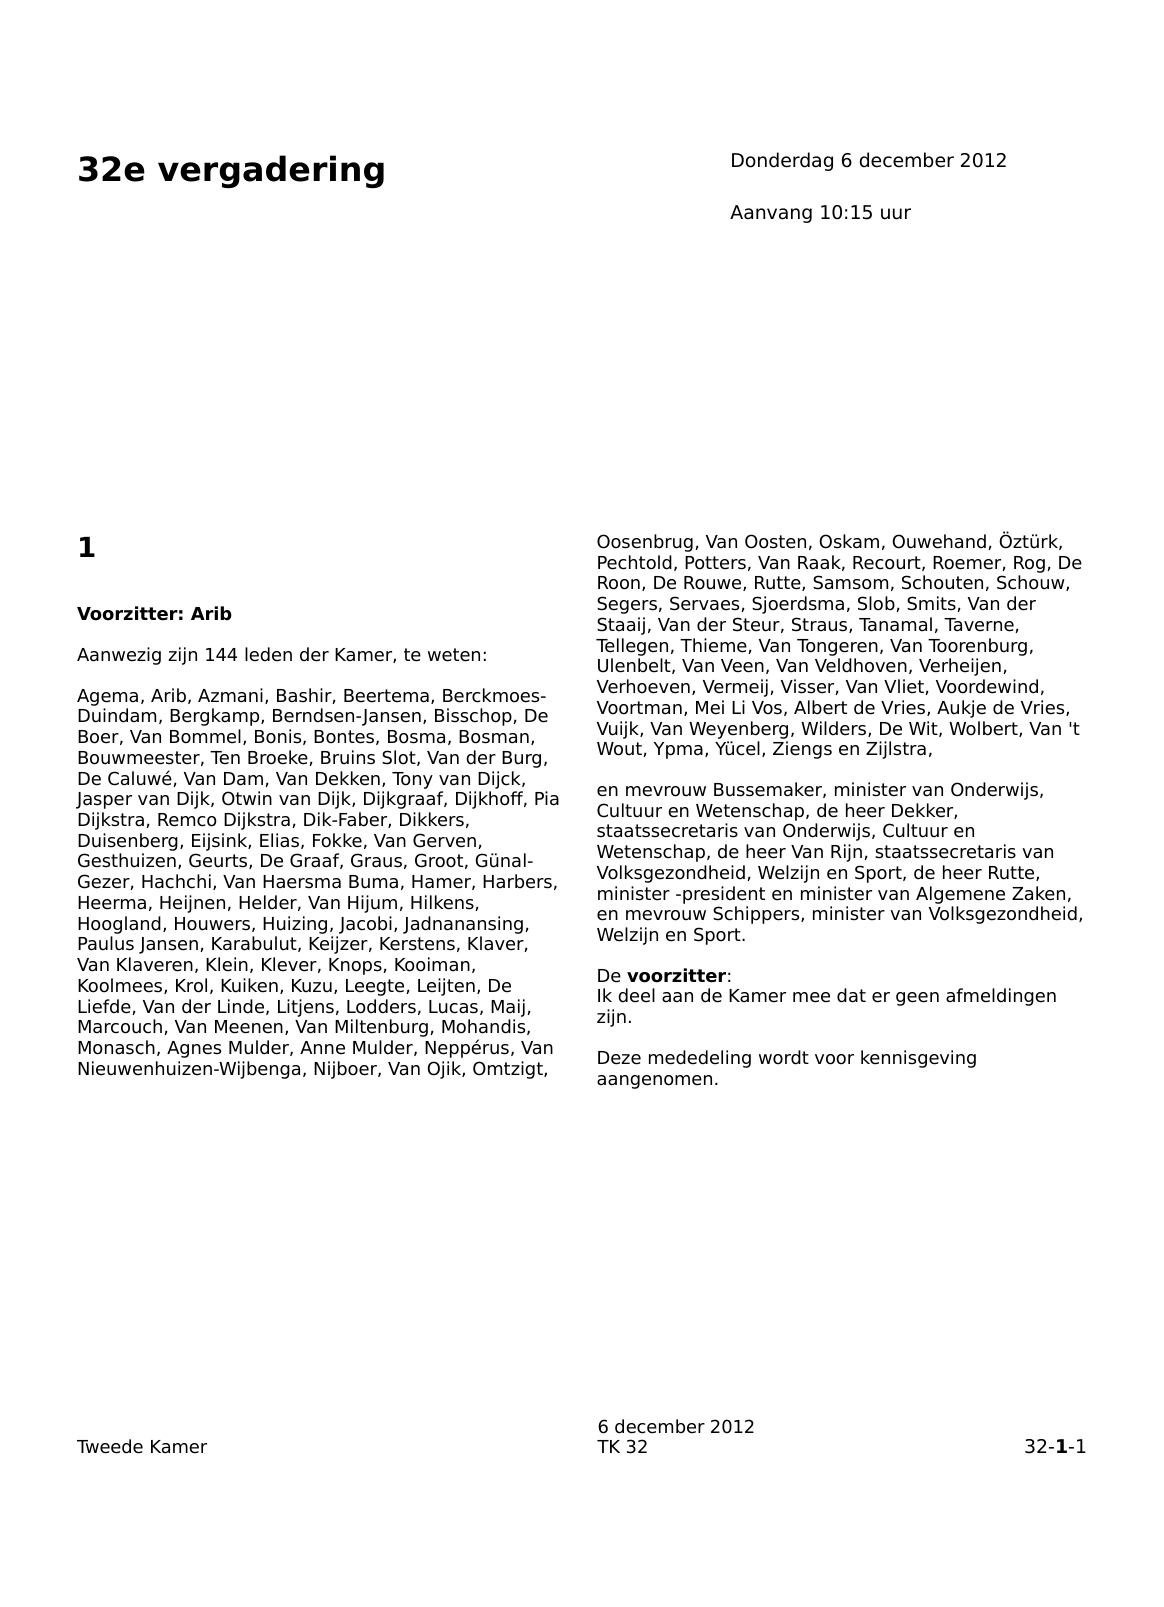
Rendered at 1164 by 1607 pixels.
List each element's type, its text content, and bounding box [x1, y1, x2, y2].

table_cell Aanvang 10:15 uur [730, 202, 1087, 254]
title 1 [77, 532, 567, 564]
text Deze mededeling wordt voor kennisgeving aangenomen. [596, 1048, 1087, 1089]
text Ik deel aan de Kamer mee dat er geen afmeldingen zijn. [596, 986, 1087, 1028]
table_header Donderdag 6 december 2012 [730, 150, 1087, 202]
table_header 32e vergadering [77, 150, 730, 254]
text De voorzitter: [596, 966, 1087, 986]
text Aanwezig zijn 144 leden der Kamer, te weten: [77, 645, 567, 666]
text en mevrouw Bussemaker, minister van Onderwijs, Cultuur en Wetenschap, de heer Dekker, staatssecretaris van Onderwijs, Cultuur en Wetenschap, de heer Van Rijn, staatssecretaris van Volksgezondheid, Welzijn en Sport, de heer Rutte, minister -president en minister van Algemene Zaken, en mevrouw Schippers, minister van Volksgezondheid, Welzijn en Sport. [596, 780, 1087, 946]
text Oosenbrug, Van Oosten, Oskam, Ouwehand, Öztürk, Pechtold, Potters, Van Raak, Recourt, Roemer, Rog, De Roon, De Rouwe, Rutte, Samsom, Schouten, Schouw, Segers, Servaes, Sjoerdsma, Slob, Smits, Van der Staaij, Van der Steur, Straus, Tanamal, Taverne, Tellegen, Thieme, Van Tongeren, Van Toorenburg, Ulenbelt, Van Veen, Van Veldhoven, Verheijen, Verhoeven, Vermeij, Visser, Van Vliet, Voordewind, Voortman, Mei Li Vos, Albert de Vries, Aukje de Vries, Vuijk, Van Weyenberg, Wilders, De Wit, Wolbert, Van 't Wout, Ypma, Yücel, Ziengs en Zijlstra, [596, 532, 1087, 760]
text Agema, Arib, Azmani, Bashir, Beertema, Berckmoes-Duindam, Bergkamp, Berndsen-Jansen, Bisschop, De Boer, Van Bommel, Bonis, Bontes, Bosma, Bosman, Bouwmeester, Ten Broeke, Bruins Slot, Van der Burg, De Caluwé, Van Dam, Van Dekken, Tony van Dijck, Jasper van Dijk, Otwin van Dijk, Dijkgraaf, Dijkhoff, Pia Dijkstra, Remco Dijkstra, Dik-Faber, Dikkers, Duisenberg, Eijsink, Elias, Fokke, Van Gerven, Gesthuizen, Geurts, De Graaf, Graus, Groot, Günal-Gezer, Hachchi, Van Haersma Buma, Hamer, Harbers, Heerma, Heijnen, Helder, Van Hijum, Hilkens, Hoogland, Houwers, Huizing, Jacobi, Jadnanansing, Paulus Jansen, Karabulut, Keijzer, Kerstens, Klaver, Van Klaveren, Klein, Klever, Knops, Kooiman, Koolmees, Krol, Kuiken, Kuzu, Leegte, Leijten, De Liefde, Van der Linde, Litjens, Lodders, Lucas, Maij, Marcouch, Van Meenen, Van Miltenburg, Mohandis, Monasch, Agnes Mulder, Anne Mulder, Neppérus, Van Nieuwenhuizen-Wijbenga, Nijboer, Van Ojik, Omtzigt, [77, 686, 567, 1079]
text Voorzitter: Arib [77, 604, 567, 625]
